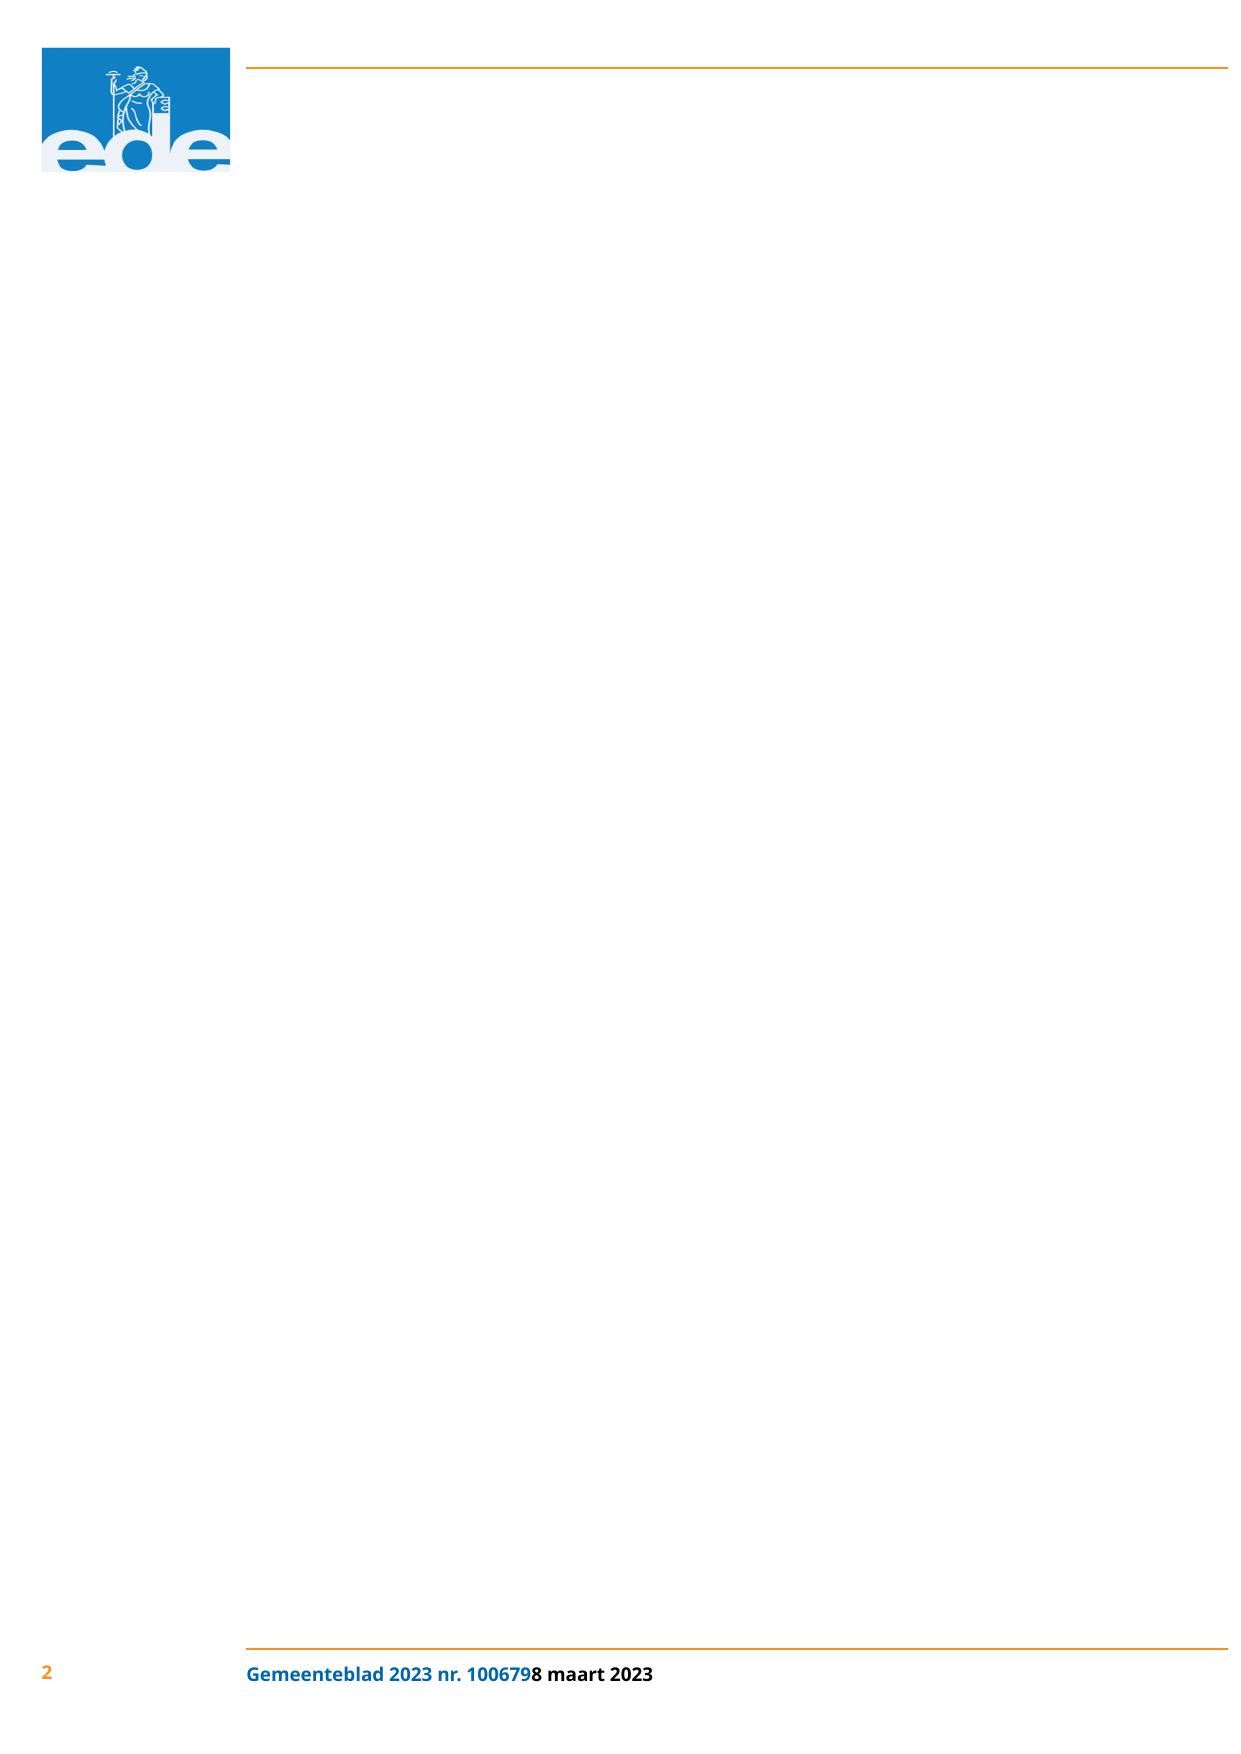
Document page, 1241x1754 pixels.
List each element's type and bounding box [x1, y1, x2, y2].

picture [41, 47, 231, 172]
